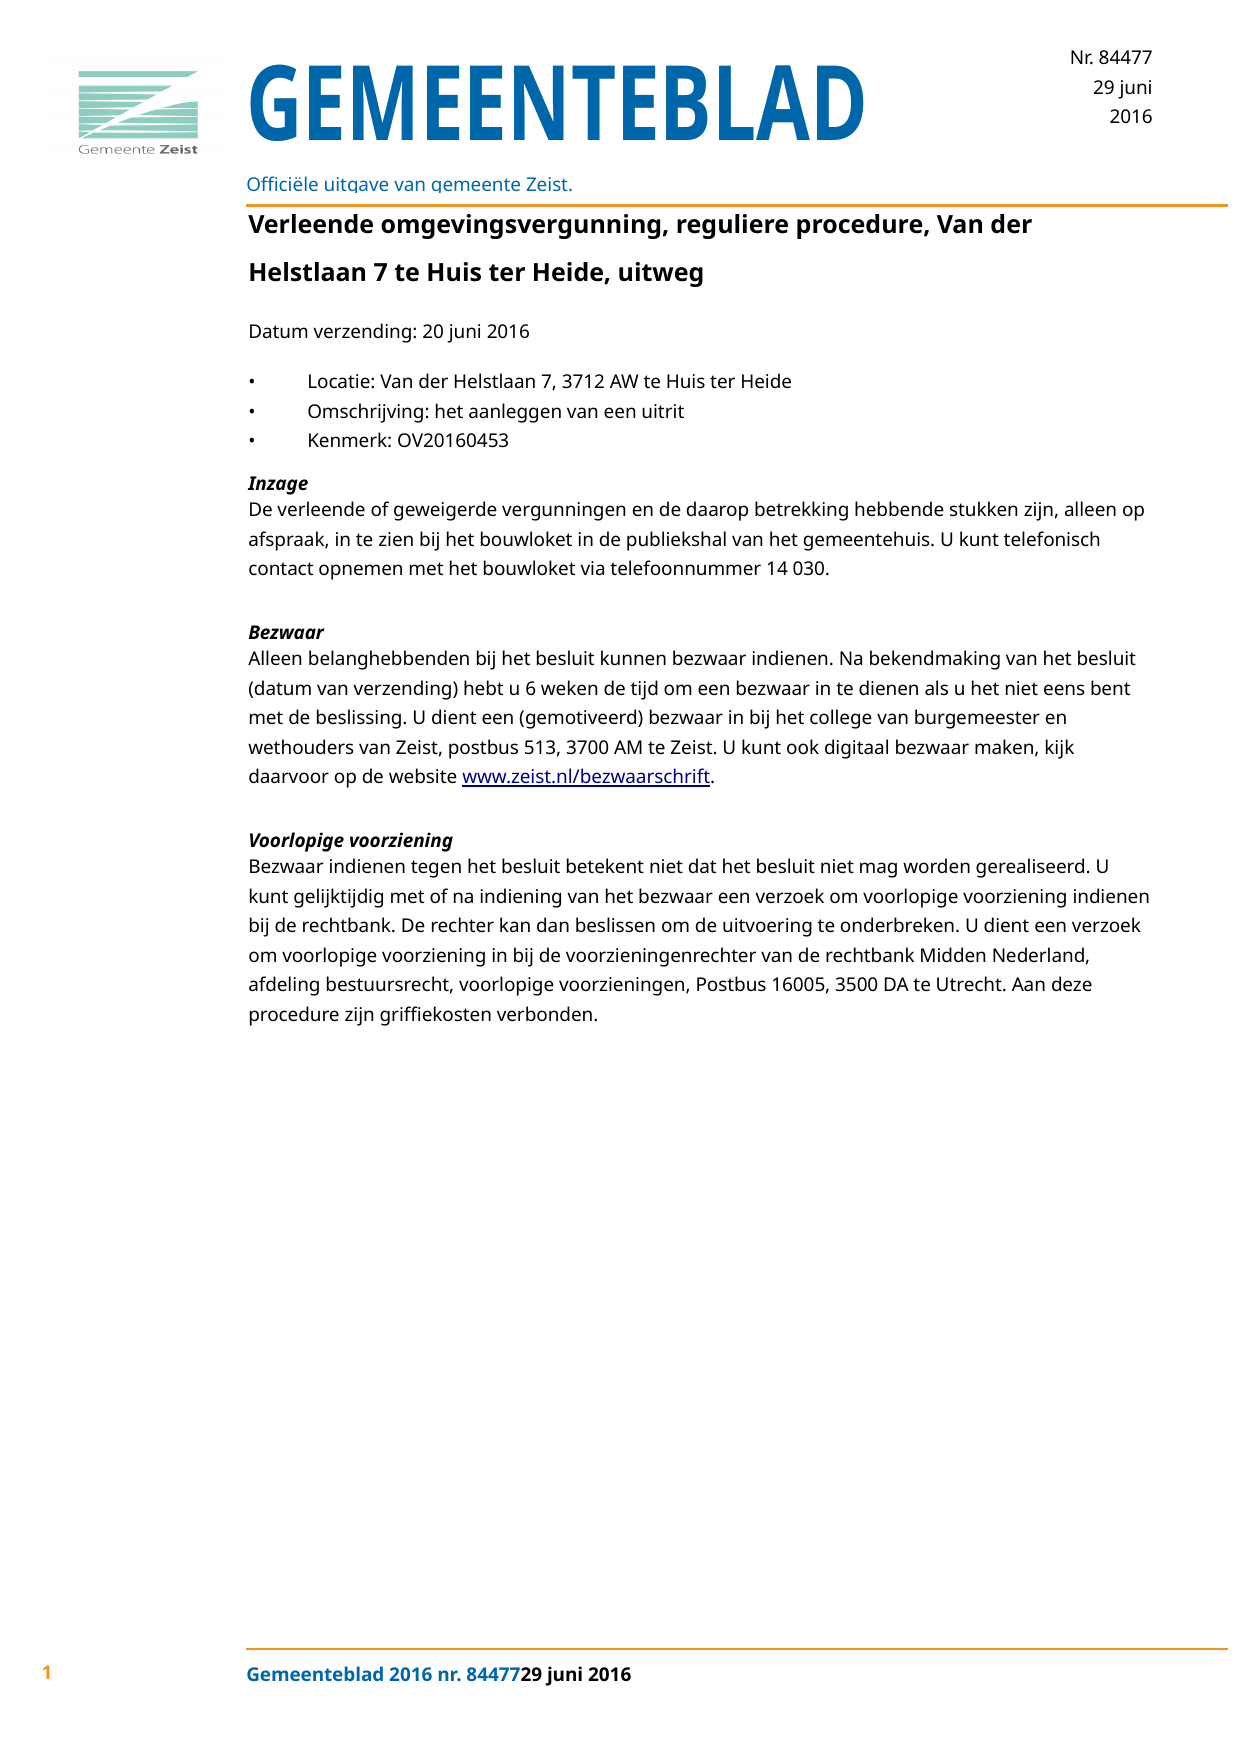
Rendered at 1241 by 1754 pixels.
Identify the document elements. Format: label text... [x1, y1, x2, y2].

text Inzage [248, 471, 1152, 496]
text Bezwaar indienen tegen het besluit betekent niet dat het besluit niet mag worden gerealiseerd. U kunt gelijktijdig met of na indiening van het bezwaar een verzoek om voorlopige voorziening indienen bij de rechtbank. De rechter kan dan beslissen om de uitvoering te onderbreken. U dient een verzoek om voorlopige voorziening in bij de voorzieningenrechter van de rechtbank Midden Nederland, afdeling bestuursrecht, voorlopige voorzieningen, Postbus 16005, 3500 DA te Utrecht. Aan deze procedure zijn griffiekosten verbonden. [248, 853, 1152, 1027]
picture [41, 47, 231, 172]
list Locatie: Van der Helstlaan 7, 3712 AW te Huis ter Heide [248, 368, 1152, 394]
text Alleen belanghebbenden bij het besluit kunnen bezwaar indienen. Na bekendmaking van het besluit (datum van verzending) hebt u 6 weken de tijd om een bezwaar in te dienen als u het niet eens bent met de beslissing. U dient een (gemotiveerd) bezwaar in bij het college van burgemeester en wethouders van Zeist, postbus 513, 3700 AM te Zeist. U kunt ook digitaal bezwaar maken, kijk daarvoor op de website www.zeist.nl/bezwaarschrift. [248, 645, 1152, 789]
text Voorlopige voorziening [248, 827, 1152, 853]
text Bezwaar [248, 619, 1152, 645]
text Verleende omgevingsvergunning, reguliere procedure, Van der Helstlaan 7 te Huis ter Heide, uitweg [248, 207, 1152, 288]
text De verleende of geweigerde vergunningen en de daarop betrekking hebbende stukken zijn, alleen op afspraak, in te zien bij het bouwloket in de publiekshal van het gemeentehuis. U kunt telefonisch contact opnemen met het bouwloket via telefoonnummer 14 030. [248, 496, 1152, 581]
list Omschrijving: het aanleggen van een uitrit [248, 398, 1152, 424]
list Kenmerk: OV20160453 [248, 427, 1152, 453]
text Datum verzending: 20 juni 2016 [248, 318, 1152, 344]
